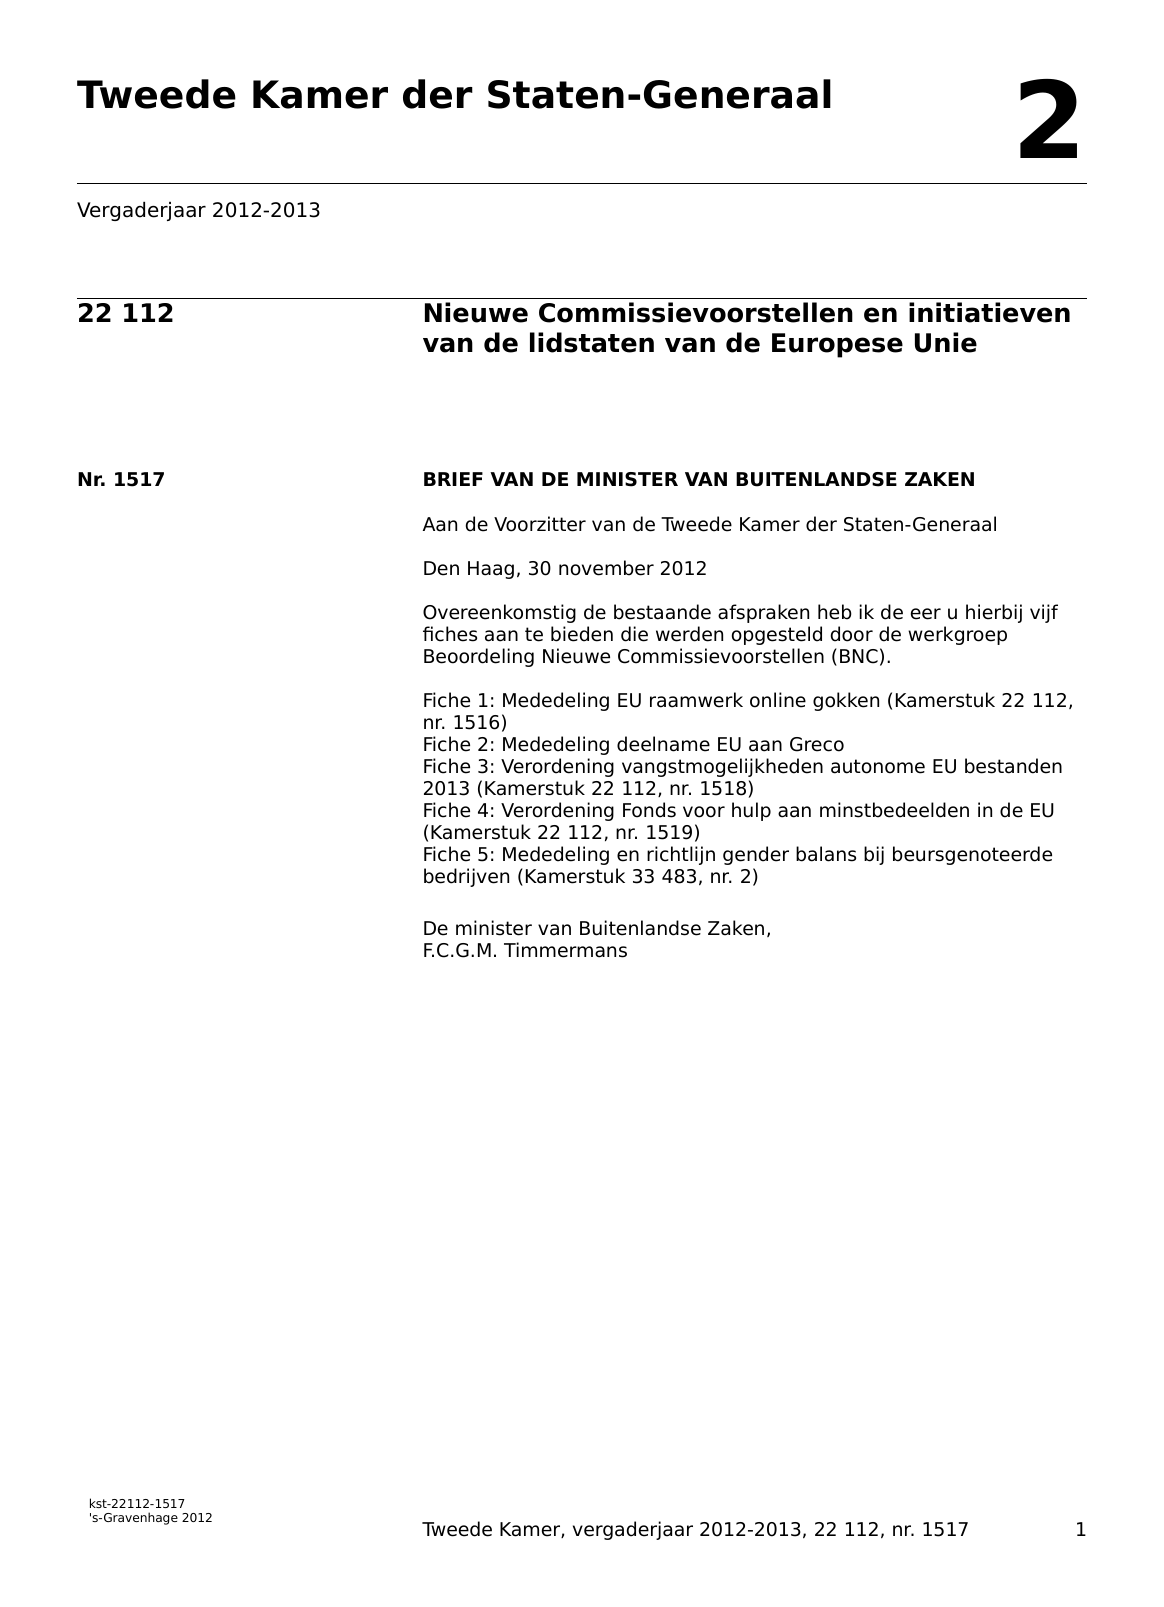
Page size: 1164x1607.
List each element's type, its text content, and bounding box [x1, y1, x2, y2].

subtitle Nr. 1517 BRIEF VAN DE MINISTER VAN BUITENLANDSE ZAKEN [77, 469, 1087, 491]
subtitle 22 112 Nieuwe Commissievoorstellen en initiatieven van de lidstaten van de Europese Unie [77, 299, 1087, 358]
text Fiche 3: Verordening vangstmogelijkheden autonome EU bestanden 2013 (Kamerstuk 22 112, nr. 1518) [422, 756, 1087, 800]
text Overeenkomstig de bestaande afspraken heb ik de eer u hierbij vijf fiches aan te bieden die werden opgesteld door de werkgroep Beoordeling Nieuwe Commissievoorstellen (BNC). [422, 602, 1087, 668]
table_header 2 [886, 59, 1087, 183]
text Den Haag, 30 november 2012 [422, 558, 1087, 580]
table_header Tweede Kamer der Staten-Generaal [77, 59, 886, 183]
text 's-Gravenhage 2012 [88, 1511, 323, 1525]
text De minister van Buitenlandse Zaken, F.C.G.M. Timmermans [422, 918, 1087, 962]
text kst-22112-1517 [88, 1497, 323, 1511]
text Fiche 2: Mededeling deelname EU aan Greco [422, 734, 1087, 756]
text Fiche 1: Mededeling EU raamwerk online gokken (Kamerstuk 22 112, nr. 1516) [422, 690, 1087, 734]
text Aan de Voorzitter van de Tweede Kamer der Staten-Generaal [422, 513, 1087, 536]
table_cell Vergaderjaar 2012-2013 [77, 184, 1087, 298]
text Fiche 5: Mededeling en richtlijn gender balans bij beursgenoteerde bedrijven (Kamerstuk 33 483, nr. 2) [422, 844, 1087, 888]
text Fiche 4: Verordening Fonds voor hulp aan minstbedeelden in de EU (Kamerstuk 22 112, nr. 1519) [422, 800, 1087, 844]
